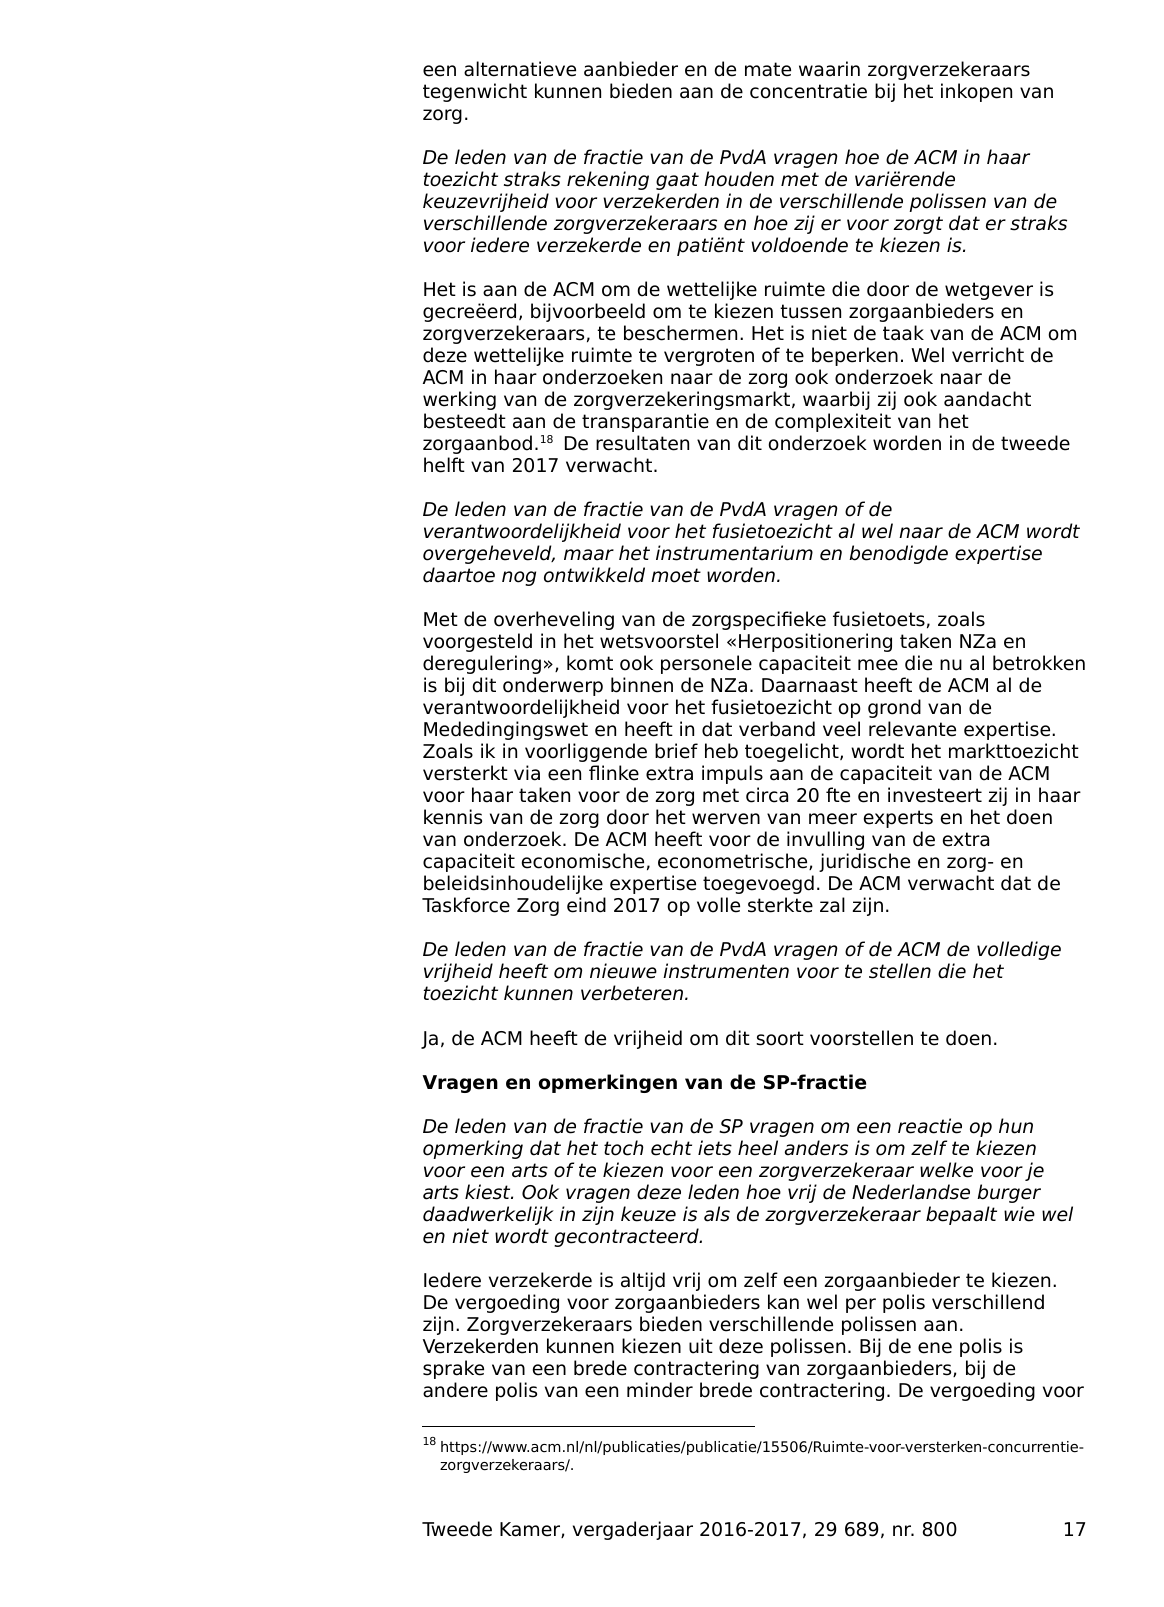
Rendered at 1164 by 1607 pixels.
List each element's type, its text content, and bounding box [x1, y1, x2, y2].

text https://www.acm.nl/nl/publicaties/publicatie/15506/Ruimte-voor-versterken-concurrentie-zorgverzekeraars/. [422, 1435, 1087, 1474]
text Ja, de ACM heeft de vrijheid om dit soort voorstellen te doen. [422, 1027, 1087, 1049]
subtitle Vragen en opmerkingen van de SP-fractie [422, 1072, 1087, 1093]
text Het is aan de ACM om de wettelijke ruimte die door de wetgever is gecreëerd, bijvoorbeeld om te kiezen tussen zorgaanbieders en zorgverzekeraars, te beschermen. Het is niet de taak van de ACM om deze wettelijke ruimte te vergroten of te beperken. Wel verricht de ACM in haar onderzoeken naar de zorg ook onderzoek naar de werking van de zorgverzekeringsmarkt, waarbij zij ook aandacht besteedt aan de transparantie en de complexiteit van het zorgaanbod. De resultaten van dit onderzoek worden in de tweede helft van 2017 verwacht. [422, 279, 1087, 477]
text De leden van de fractie van de SP vragen om een reactie op hun opmerking dat het toch echt iets heel anders is om zelf te kiezen voor een arts of te kiezen voor een zorgverzekeraar welke voor je arts kiest. Ook vragen deze leden hoe vrij de Nederlandse burger daadwerkelijk in zijn keuze is als de zorgverzekeraar bepaalt wie wel en niet wordt gecontracteerd. [422, 1116, 1087, 1248]
text Iedere verzekerde is altijd vrij om zelf een zorgaanbieder te kiezen. De vergoeding voor zorgaanbieders kan wel per polis verschillend zijn. Zorgverzekeraars bieden verschillende polissen aan. Verzekerden kunnen kiezen uit deze polissen. Bij de ene polis is sprake van een brede contractering van zorgaanbieders, bij de andere polis van een minder brede contractering. De vergoeding voor [422, 1270, 1087, 1402]
text De leden van de fractie van de PvdA vragen of de verantwoordelijkheid voor het fusietoezicht al wel naar de ACM wordt overgeheveld, maar het instrumentarium en benodigde expertise daartoe nog ontwikkeld moet worden. [422, 499, 1087, 587]
text Met de overheveling van de zorgspecifieke fusietoets, zoals voorgesteld in het wetsvoorstel «Herpositionering taken NZa en deregulering», komt ook personele capaciteit mee die nu al betrokken is bij dit onderwerp binnen de NZa. Daarnaast heeft de ACM al de verantwoordelijkheid voor het fusietoezicht op grond van de Mededingingswet en heeft in dat verband veel relevante expertise. Zoals ik in voorliggende brief heb toegelicht, wordt het markttoezicht versterkt via een flinke extra impuls aan de capaciteit van de ACM voor haar taken voor de zorg met circa 20 fte en investeert zij in haar kennis van de zorg door het werven van meer experts en het doen van onderzoek. De ACM heeft voor de invulling van de extra capaciteit economische, econometrische, juridische en zorg- en beleidsinhoudelijke expertise toegevoegd. De ACM verwacht dat de Taskforce Zorg eind 2017 op volle sterkte zal zijn. [422, 609, 1087, 917]
text De leden van de fractie van de PvdA vragen hoe de ACM in haar toezicht straks rekening gaat houden met de variërende keuzevrijheid voor verzekerden in de verschillende polissen van de verschillende zorgverzekeraars en hoe zij er voor zorgt dat er straks voor iedere verzekerde en patiënt voldoende te kiezen is. [422, 147, 1087, 257]
text een alternatieve aanbieder en de mate waarin zorgverzekeraars tegenwicht kunnen bieden aan de concentratie bij het inkopen van zorg. [422, 59, 1087, 125]
text De leden van de fractie van de PvdA vragen of de ACM de volledige vrijheid heeft om nieuwe instrumenten voor te stellen die het toezicht kunnen verbeteren. [422, 939, 1087, 1005]
